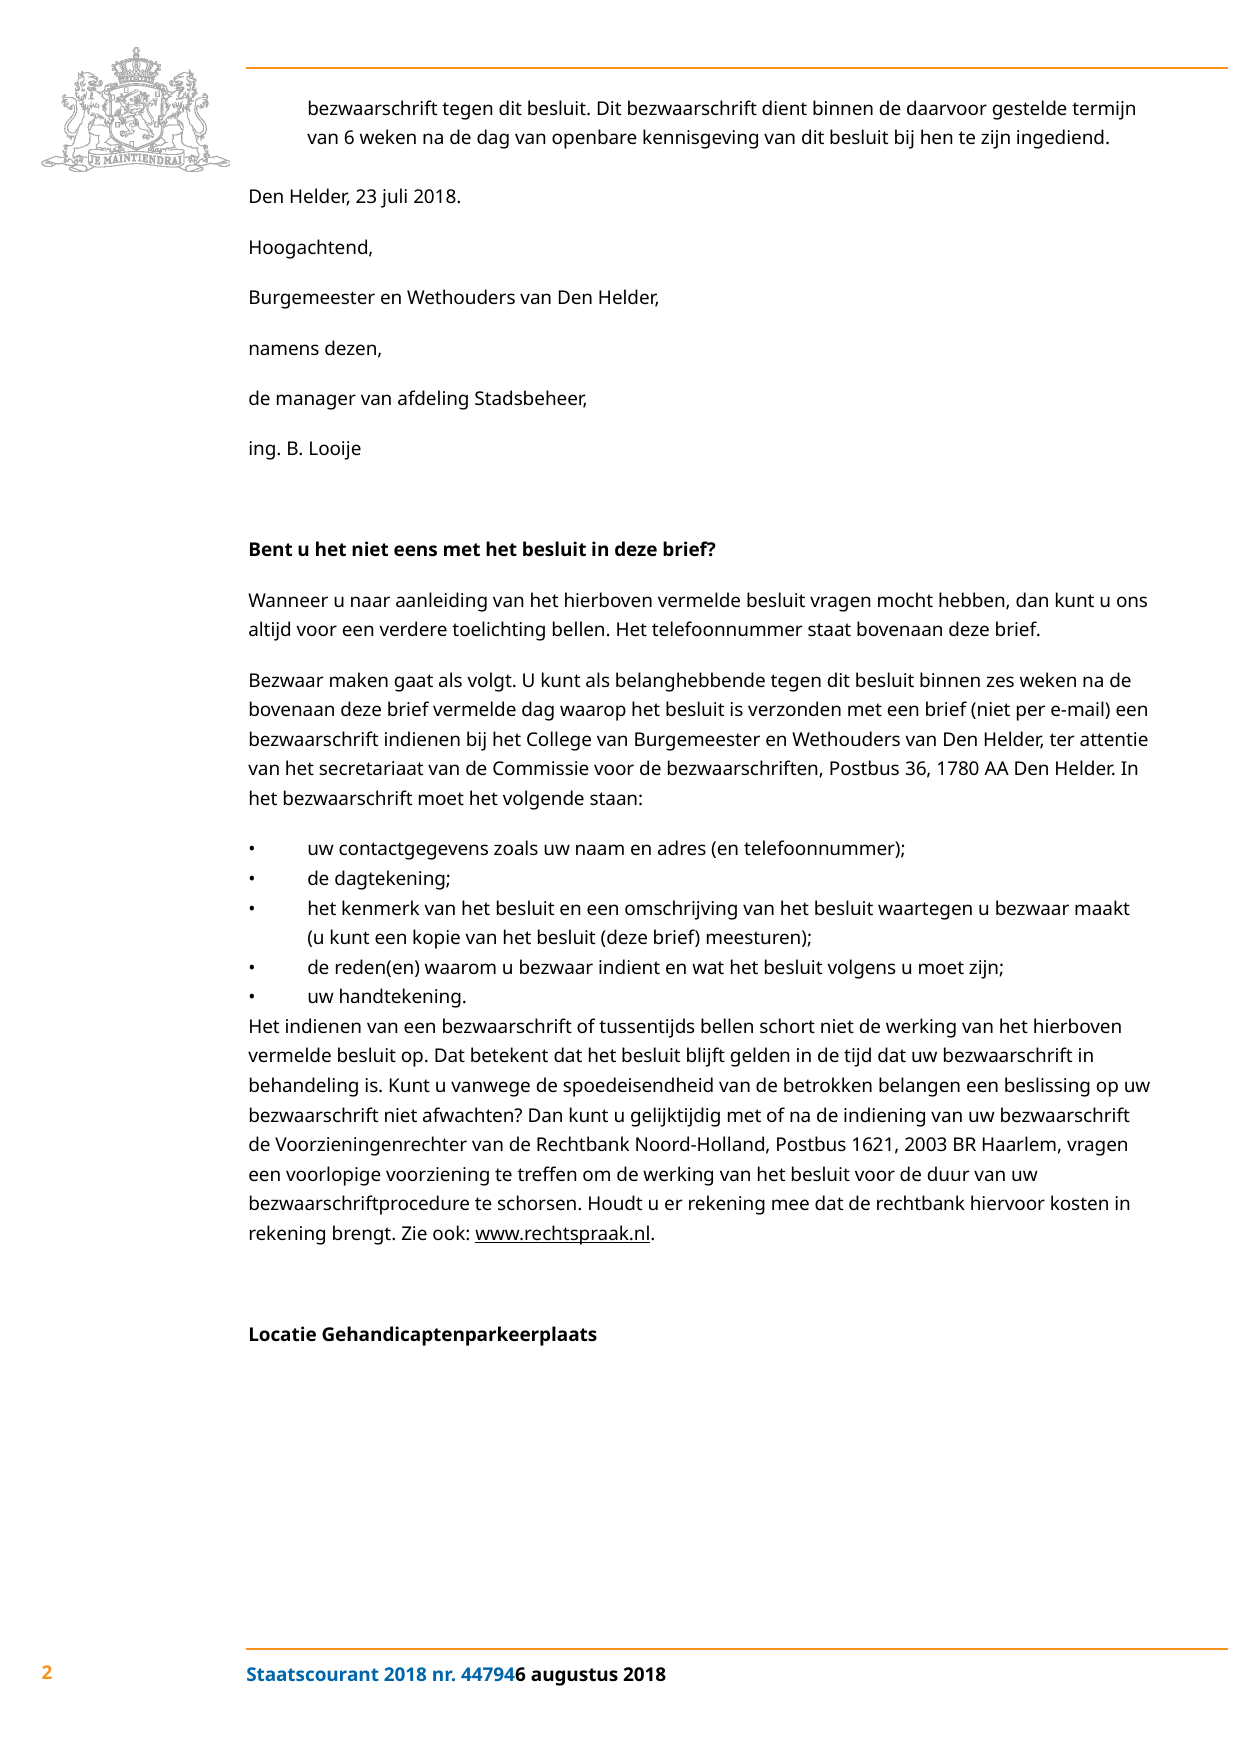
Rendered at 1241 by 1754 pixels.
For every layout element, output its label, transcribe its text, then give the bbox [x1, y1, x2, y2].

list uw handtekening. [248, 983, 1152, 1009]
list bezwaarschrift tegen dit besluit. Dit bezwaarschrift dient binnen de daarvoor gestelde termijn van 6 weken na de dag van openbare kennisgeving van dit besluit bij hen te zijn ingediend. [248, 95, 1152, 150]
text Het indienen van een bezwaarschrift of tussentijds bellen schort niet de werking van het hierboven vermelde besluit op. Dat betekent dat het besluit blijft gelden in de tijd dat uw bezwaarschrift in behandeling is. Kunt u vanwege de spoedeisendheid van de betrokken belangen een beslissing op uw bezwaarschrift niet afwachten? Dan kunt u gelijktijdig met of na de indiening van uw bezwaarschrift de Voorzieningenrechter van de Rechtbank Noord-Holland, Postbus 1621, 2003 BR Haarlem, vragen een voorlopige voorziening te treffen om de werking van het besluit voor de duur van uw bezwaarschriftprocedure te schorsen. Houdt u er rekening mee dat de rechtbank hiervoor kosten in rekening brengt. Zie ook: www.rechtspraak.nl. [248, 1013, 1152, 1246]
text ing. B. Looije [248, 436, 1152, 461]
text Bezwaar maken gaat als volgt. U kunt als belanghebbende tegen dit besluit binnen zes weken na de bovenaan deze brief vermelde dag waarop het besluit is verzonden met een brief (niet per e-mail) een bezwaarschrift indienen bij het College van Burgemeester en Wethouders van Den Helder, ter attentie van het secretariaat van de Commissie voor de bezwaarschriften, Postbus 36, 1780 AA Den Helder. In het bezwaarschrift moet het volgende staan: [248, 667, 1152, 811]
picture [41, 47, 231, 172]
text namens dezen, [248, 335, 1152, 361]
list uw contactgegevens zoals uw naam en adres (en telefoonnummer); [248, 836, 1152, 861]
text Hoogachtend, [248, 234, 1152, 260]
list het kenmerk van het besluit en een omschrijving van het besluit waartegen u bezwaar maakt (u kunt een kopie van het besluit (deze brief) meesturen); [248, 895, 1152, 950]
text Locatie Gehandicaptenparkeerplaats [248, 1321, 1152, 1347]
text Burgemeester en Wethouders van Den Helder, [248, 284, 1152, 310]
text Bent u het niet eens met het besluit in deze brief? [248, 536, 1152, 562]
text Wanneer u naar aanleiding van het hierboven vermelde besluit vragen mocht hebben, dan kunt u ons altijd voor een verdere toelichting bellen. Het telefoonnummer staat bovenaan deze brief. [248, 587, 1152, 642]
text de manager van afdeling Stadsbeheer, [248, 385, 1152, 411]
text Den Helder, 23 juli 2018. [248, 183, 1152, 209]
list de dagtekening; [248, 865, 1152, 891]
list de reden(en) waarom u bezwaar indient en wat het besluit volgens u moet zijn; [248, 954, 1152, 980]
